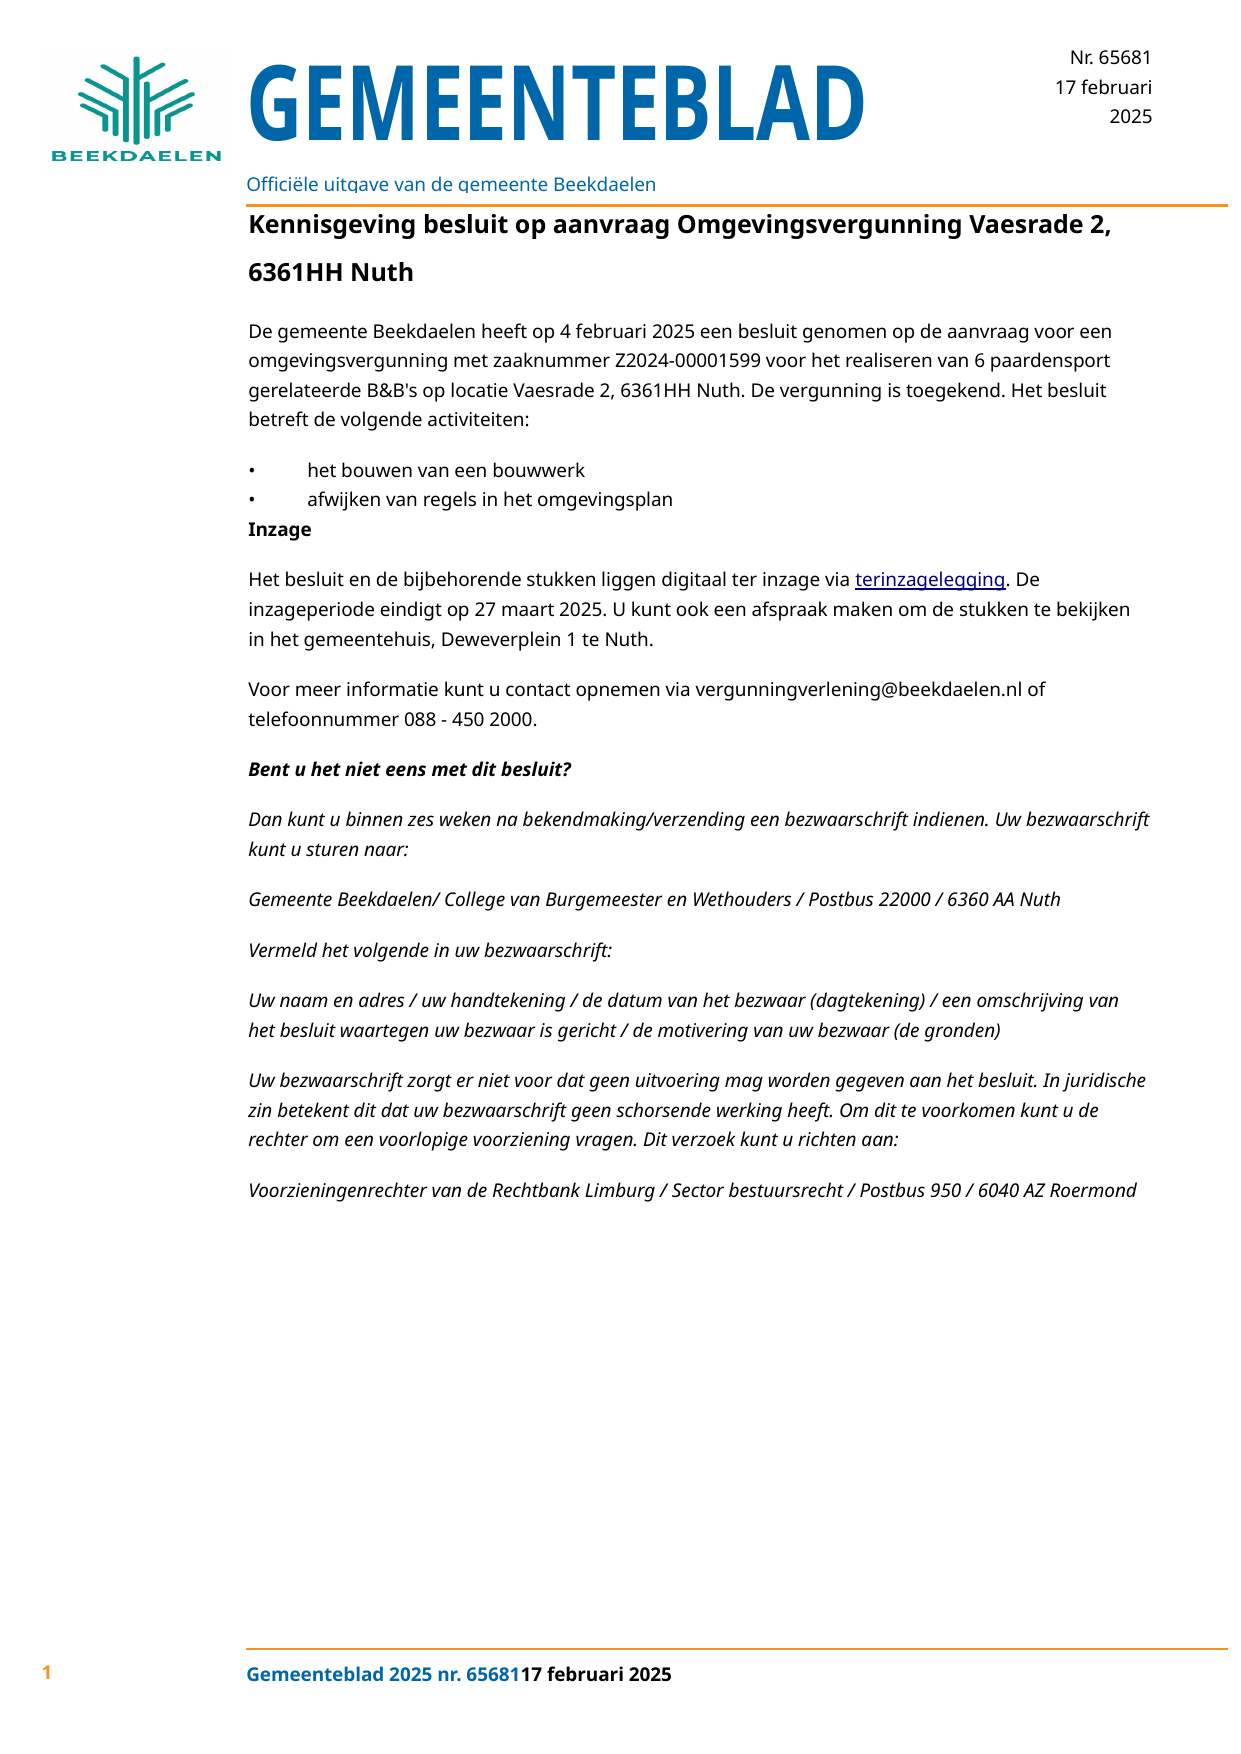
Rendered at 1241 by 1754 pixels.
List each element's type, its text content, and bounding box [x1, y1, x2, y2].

text Inzage [248, 516, 1152, 542]
text Gemeente Beekdaelen/ College van Burgemeester en Wethouders / Postbus 22000 / 6360 AA Nuth [248, 887, 1152, 912]
list afwijken van regels in het omgevingsplan [248, 487, 1152, 512]
text De gemeente Beekdaelen heeft op 4 februari 2025 een besluit genomen op de aanvraag voor een omgevingsvergunning met zaaknummer Z2024-00001599 voor het realiseren van 6 paardensport gerelateerde B&B's op locatie Vaesrade 2, 6361HH Nuth. De vergunning is toegekend. Het besluit betreft de volgende activiteiten: [248, 318, 1152, 432]
list het bouwen van een bouwwerk [248, 457, 1152, 483]
text Voorzieningenrechter van de Rechtbank Limburg / Sector bestuursrecht / Postbus 950 / 6040 AZ Roermond [248, 1177, 1152, 1203]
text Het besluit en de bijbehorende stukken liggen digitaal ter inzage via terinzagelegging. De inzageperiode eindigt op 27 maart 2025. U kunt ook een afspraak maken om de stukken te bekijken in het gemeentehuis, Deweverplein 1 te Nuth. [248, 567, 1152, 652]
text Voor meer informatie kunt u contact opnemen via vergunningverlening@beekdaelen.nl of telefoonnummer 088 - 450 2000. [248, 676, 1152, 732]
text Kennisgeving besluit op aanvraag Omgevingsvergunning Vaesrade 2, 6361HH Nuth [248, 207, 1152, 288]
text Uw bezwaarschrift zorgt er niet voor dat geen uitvoering mag worden gegeven aan het besluit. In juridische zin betekent dit dat uw bezwaarschrift geen schorsende werking heeft. Om dit te voorkomen kunt u de rechter om een voorlopige voorziening vragen. Dit verzoek kunt u richten aan: [248, 1067, 1152, 1152]
text Bent u het niet eens met dit besluit? [248, 756, 1152, 782]
text Vermeld het volgende in uw bezwaarschrift: [248, 937, 1152, 963]
text Uw naam en adres / uw handtekening / de datum van het bezwaar (dagtekening) / een omschrijving van het besluit waartegen uw bezwaar is gericht / de motivering van uw bezwaar (de gronden) [248, 987, 1152, 1043]
text Dan kunt u binnen zes weken na bekendmaking/verzending een bezwaarschrift indienen. Uw bezwaarschrift kunt u sturen naar: [248, 807, 1152, 862]
picture [41, 47, 231, 172]
